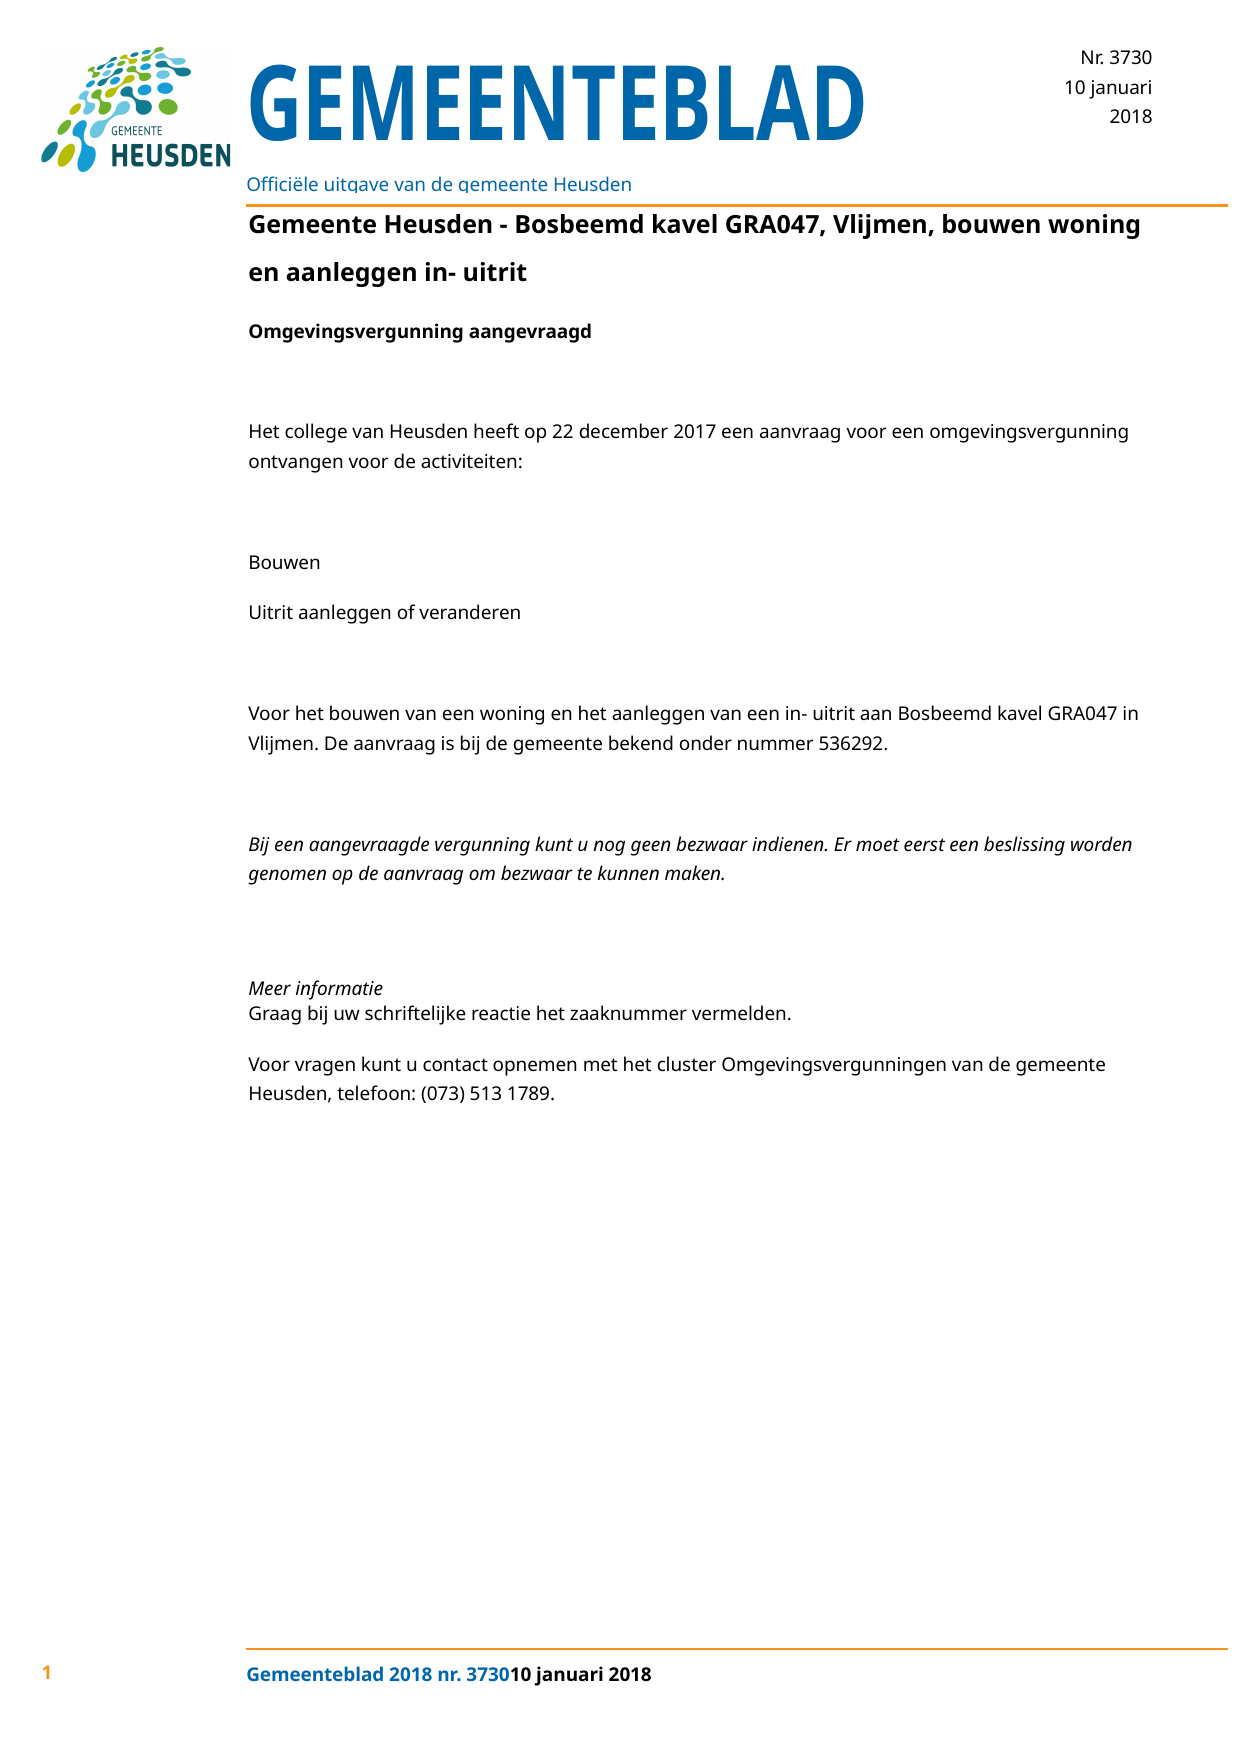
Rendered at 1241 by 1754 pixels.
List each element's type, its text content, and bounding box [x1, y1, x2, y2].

text Voor vragen kunt u contact opnemen met het cluster Omgevingsvergunningen van de gemeente Heusden, telefoon: (073) 513 1789. [248, 1051, 1152, 1106]
text Bouwen [248, 549, 1152, 575]
picture [41, 47, 231, 172]
text Omgevingsvergunning aangevraagd [248, 318, 1152, 344]
text Meer informatie [248, 975, 1152, 1001]
text Voor het bouwen van een woning en het aanleggen van een in- uitrit aan Bosbeemd kavel GRA047 in Vlijmen. De aanvraag is bij de gemeente bekend onder nummer 536292. [248, 700, 1152, 756]
text Het college van Heusden heeft op 22 december 2017 een aanvraag voor een omgevingsvergunning ontvangen voor de activiteiten: [248, 419, 1152, 474]
text Bij een aangevraagde vergunning kunt u nog geen bezwaar indienen. Er moet eerst een beslissing worden genomen op de aanvraag om bezwaar te kunnen maken. [248, 831, 1152, 886]
text Graag bij uw schriftelijke reactie het zaaknummer vermelden. [248, 1001, 1152, 1026]
text Uitrit aanleggen of veranderen [248, 599, 1152, 625]
text Gemeente Heusden - Bosbeemd kavel GRA047, Vlijmen, bouwen woning en aanleggen in- uitrit [248, 207, 1152, 288]
